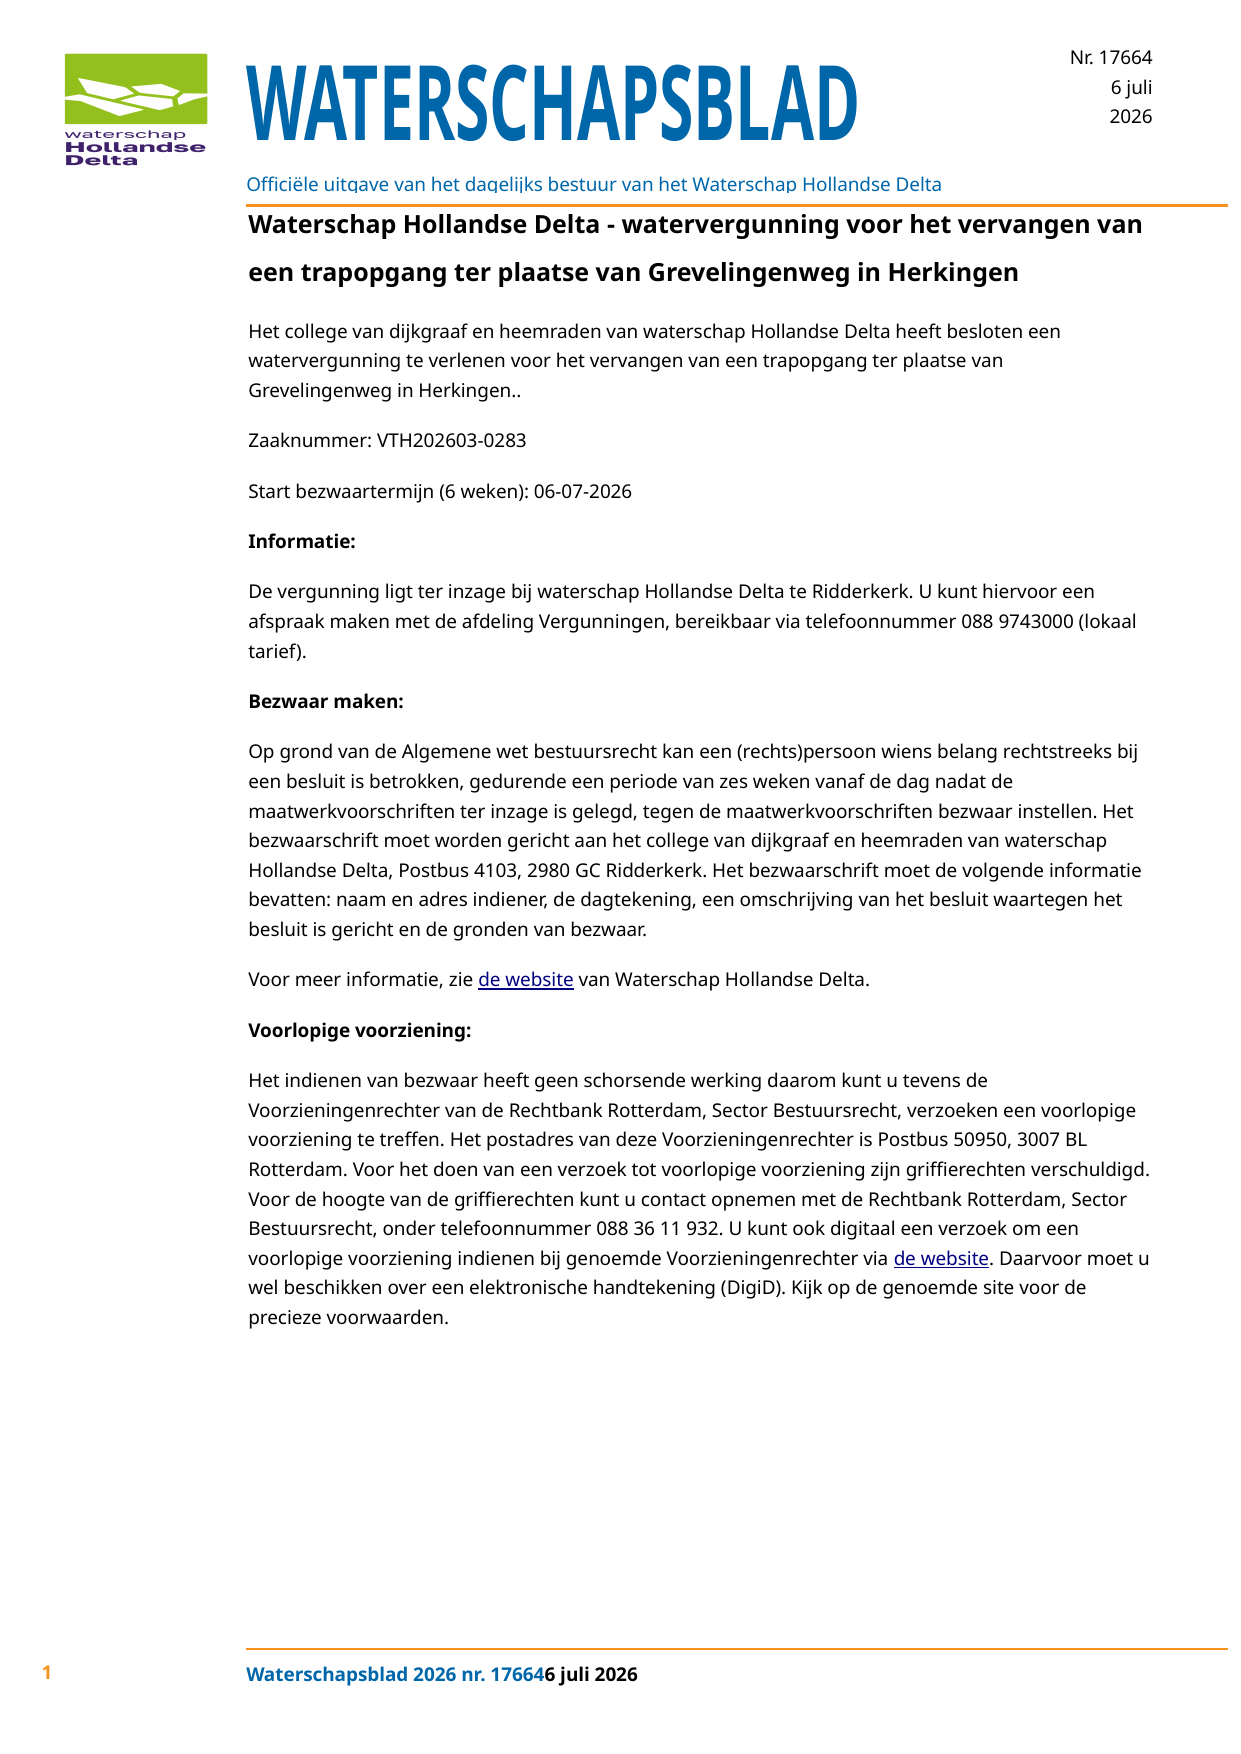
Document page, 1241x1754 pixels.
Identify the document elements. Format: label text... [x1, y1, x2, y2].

text Bezwaar maken: [248, 688, 1152, 714]
text Voorlopige voorziening: [248, 1017, 1152, 1043]
text Het indienen van bezwaar heeft geen schorsende werking daarom kunt u tevens de Voorzieningenrechter van de Rechtbank Rotterdam, Sector Bestuursrecht, verzoeken een voorlopige voorziening te treffen. Het postadres van deze Voorzieningenrechter is Postbus 50950, 3007 BL Rotterdam. Voor het doen van een verzoek tot voorlopige voorziening zijn griffierechten verschuldigd. Voor de hoogte van de griffierechten kunt u contact opnemen met de Rechtbank Rotterdam, Sector Bestuursrecht, onder telefoonnummer 088 36 11 932. U kunt ook digitaal een verzoek om een voorlopige voorziening indienen bij genoemde Voorzieningenrechter via de website. Daarvoor moet u wel beschikken over een elektronische handtekening (DigiD). Kijk op de genoemde site voor de precieze voorwaarden. [248, 1067, 1152, 1330]
text Op grond van de Algemene wet bestuursrecht kan een (rechts)persoon wiens belang rechtstreeks bij een besluit is betrokken, gedurende een periode van zes weken vanaf de dag nadat de maatwerkvoorschriften ter inzage is gelegd, tegen de maatwerkvoorschriften bezwaar instellen. Het bezwaarschrift moet worden gericht aan het college van dijkgraaf en heemraden van waterschap Hollandse Delta, Postbus 4103, 2980 GC Ridderkerk. Het bezwaarschrift moet de volgende informatie bevatten: naam en adres indiener, de dagtekening, een omschrijving van het besluit waartegen het besluit is gericht en de gronden van bezwaar. [248, 739, 1152, 942]
text De vergunning ligt ter inzage bij waterschap Hollandse Delta te Ridderkerk. U kunt hiervoor een afspraak maken met de afdeling Vergunningen, bereikbaar via telefoonnummer 088 9743000 (lokaal tarief). [248, 579, 1152, 664]
text Waterschap Hollandse Delta - watervergunning voor het vervangen van een trapopgang ter plaatse van Grevelingenweg in Herkingen [248, 207, 1152, 288]
text Het college van dijkgraaf en heemraden van waterschap Hollandse Delta heeft besloten een watervergunning te verlenen voor het vervangen van een trapopgang ter plaatse van Grevelingenweg in Herkingen.. [248, 318, 1152, 403]
text Voor meer informatie, zie de website van Waterschap Hollandse Delta. [248, 967, 1152, 992]
text Zaaknummer: VTH202603-0283 [248, 427, 1152, 453]
picture [41, 47, 231, 172]
text Informatie: [248, 528, 1152, 554]
text Start bezwaartermijn (6 weken): 06-07-2026 [248, 478, 1152, 504]
